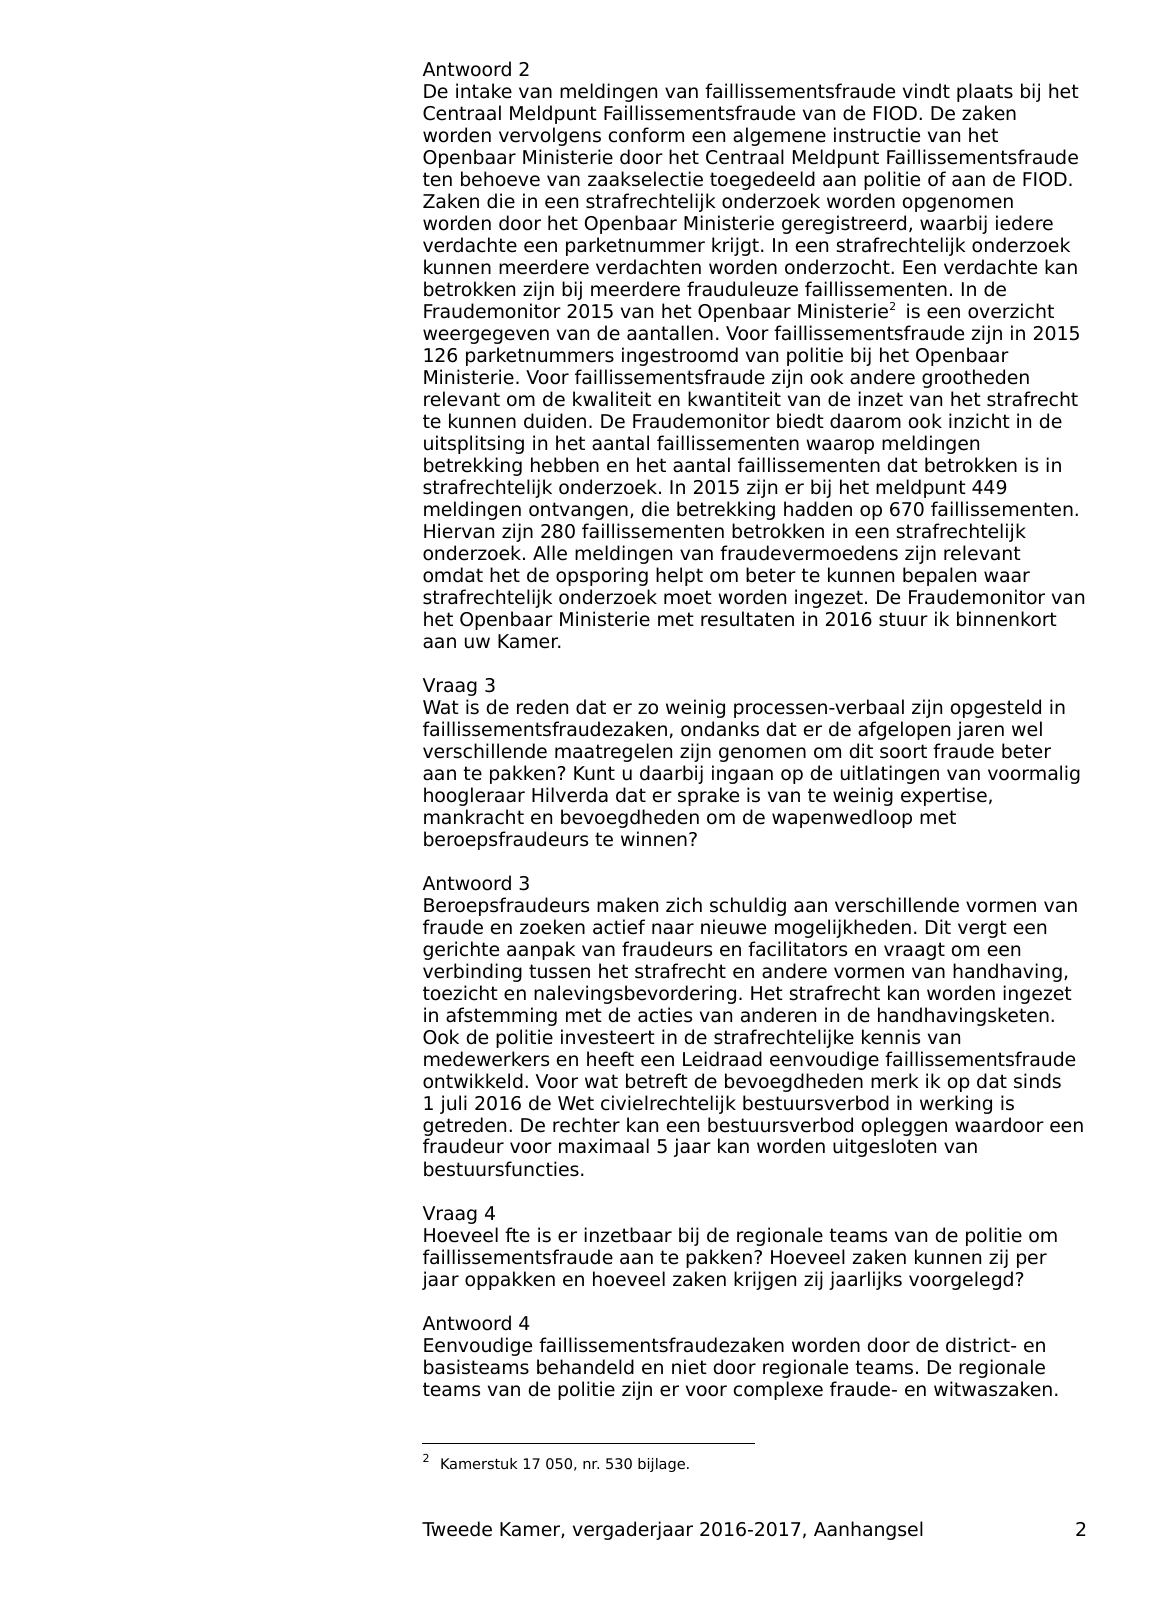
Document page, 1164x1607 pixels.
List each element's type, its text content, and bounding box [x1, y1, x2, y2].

text Eenvoudige faillissementsfraudezaken worden door de district- en basisteams behandeld en niet door regionale teams. De regionale teams van de politie zijn er voor complexe fraude- en witwaszaken. [422, 1335, 1087, 1401]
text Wat is de reden dat er zo weinig processen-verbaal zijn opgesteld in faillissementsfraudezaken, ondanks dat er de afgelopen jaren wel verschillende maatregelen zijn genomen om dit soort fraude beter aan te pakken? Kunt u daarbij ingaan op de uitlatingen van voormalig hoogleraar Hilverda dat er sprake is van te weinig expertise, mankracht en bevoegdheden om de wapenwedloop met beroepsfraudeurs te winnen? [422, 697, 1087, 851]
text Antwoord 3 [422, 873, 1087, 895]
text Hoeveel fte is er inzetbaar bij de regionale teams van de politie om faillissementsfraude aan te pakken? Hoeveel zaken kunnen zij per jaar oppakken en hoeveel zaken krijgen zij jaarlijks voorgelegd? [422, 1224, 1087, 1291]
text Beroepsfraudeurs maken zich schuldig aan verschillende vormen van fraude en zoeken actief naar nieuwe mogelijkheden. Dit vergt een gerichte aanpak van fraudeurs en facilitators en vraagt om een verbinding tussen het strafrecht en andere vormen van handhaving, toezicht en nalevingsbevordering. Het strafrecht kan worden ingezet in afstemming met de acties van anderen in de handhavingsketen. Ook de politie investeert in de strafrechtelijke kennis van medewerkers en heeft een Leidraad eenvoudige faillissementsfraude ontwikkeld. Voor wat betreft de bevoegdheden merk ik op dat sinds 1 juli 2016 de Wet civielrechtelijk bestuursverbod in werking is getreden. De rechter kan een bestuursverbod opleggen waardoor een fraudeur voor maximaal 5 jaar kan worden uitgesloten van bestuursfuncties. [422, 895, 1087, 1180]
text De intake van meldingen van faillissementsfraude vindt plaats bij het Centraal Meldpunt Faillissementsfraude van de FIOD. De zaken worden vervolgens conform een algemene instructie van het Openbaar Ministerie door het Centraal Meldpunt Faillissementsfraude ten behoeve van zaakselectie toegedeeld aan politie of aan de FIOD. Zaken die in een strafrechtelijk onderzoek worden opgenomen worden door het Openbaar Ministerie geregistreerd, waarbij iedere verdachte een parketnummer krijgt. In een strafrechtelijk onderzoek kunnen meerdere verdachten worden onderzocht. Een verdachte kan betrokken zijn bij meerdere frauduleuze faillissementen. In de Fraudemonitor 2015 van het Openbaar Ministerie is een overzicht weergegeven van de aantallen. Voor faillissementsfraude zijn in 2015 126 parketnummers ingestroomd van politie bij het Openbaar Ministerie. Voor faillissementsfraude zijn ook andere grootheden relevant om de kwaliteit en kwantiteit van de inzet van het strafrecht te kunnen duiden. De Fraudemonitor biedt daarom ook inzicht in de uitsplitsing in het aantal faillissementen waarop meldingen betrekking hebben en het aantal faillissementen dat betrokken is in strafrechtelijk onderzoek. In 2015 zijn er bij het meldpunt 449 meldingen ontvangen, die betrekking hadden op 670 faillissementen. Hiervan zijn 280 faillissementen betrokken in een strafrechtelijk onderzoek. Alle meldingen van fraudevermoedens zijn relevant omdat het de opsporing helpt om beter te kunnen bepalen waar strafrechtelijk onderzoek moet worden ingezet. De Fraudemonitor van het Openbaar Ministerie met resultaten in 2016 stuur ik binnenkort aan uw Kamer. [422, 81, 1087, 652]
text Vraag 3 [422, 675, 1087, 697]
text Vraag 4 [422, 1203, 1087, 1224]
text Kamerstuk 17 050, nr. 530 bijlage. [422, 1452, 1087, 1474]
text Antwoord 2 [422, 59, 1087, 81]
text Antwoord 4 [422, 1313, 1087, 1335]
